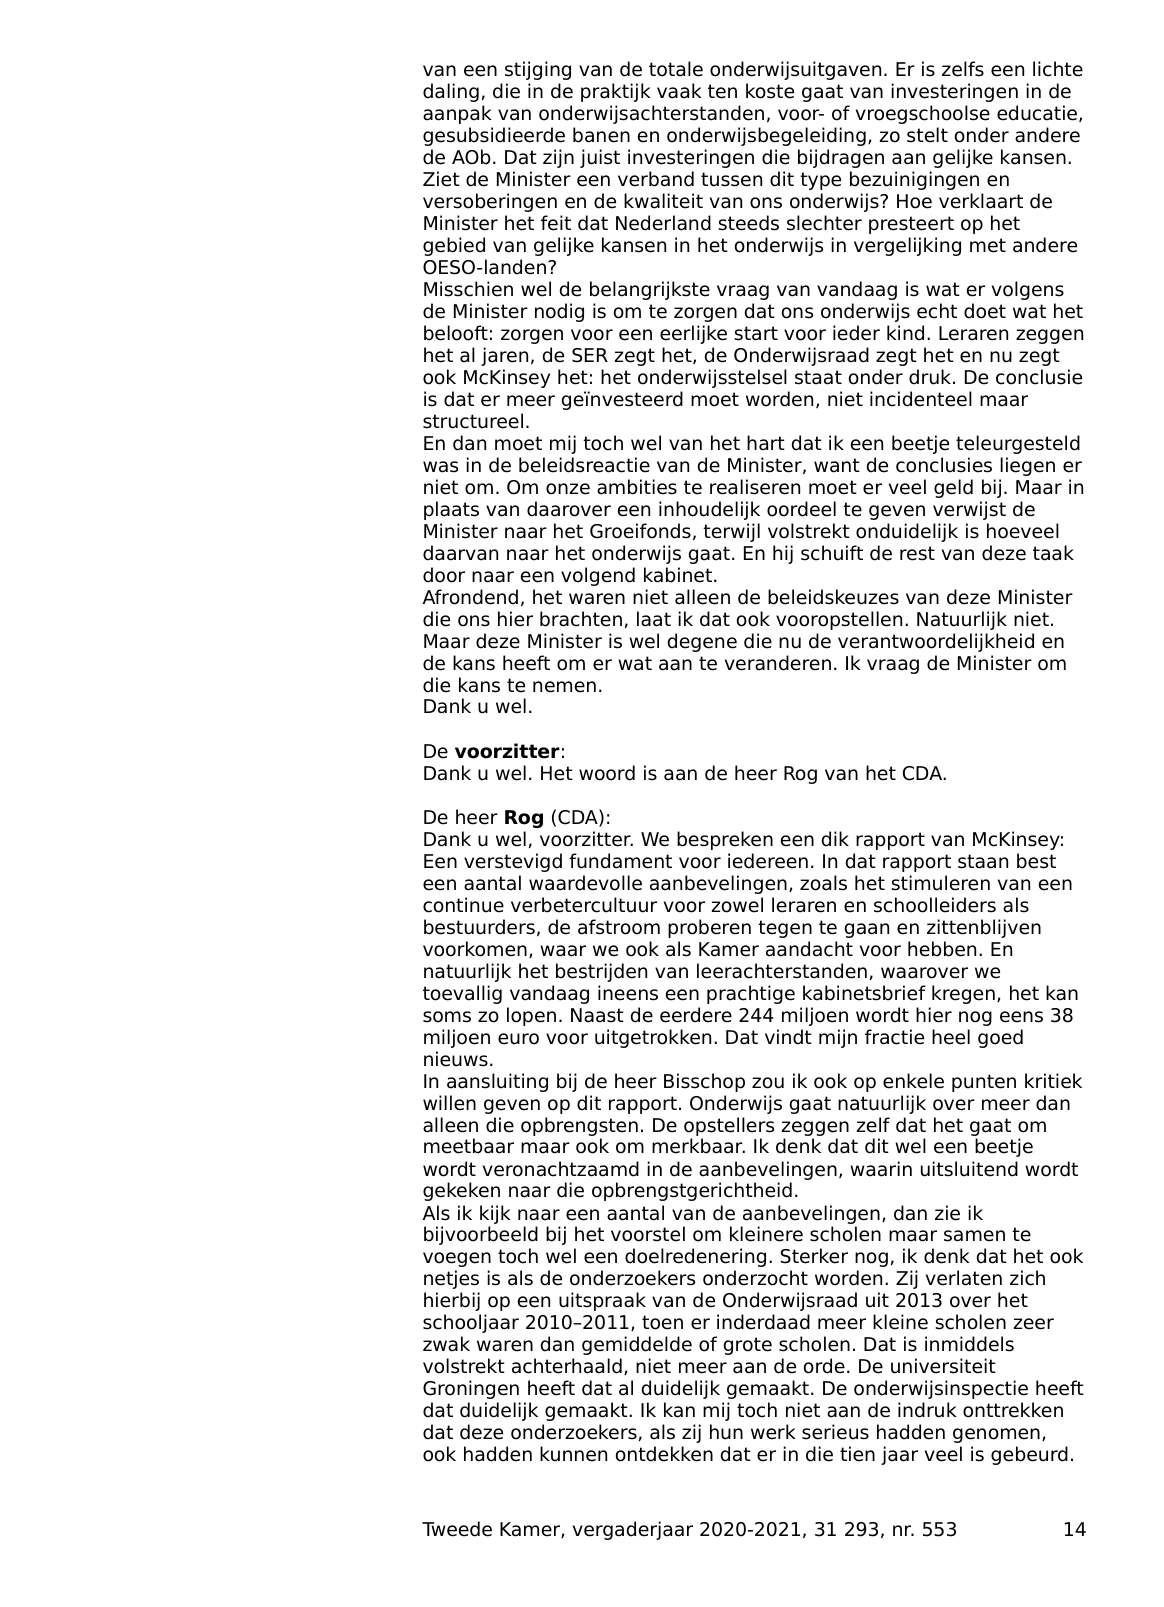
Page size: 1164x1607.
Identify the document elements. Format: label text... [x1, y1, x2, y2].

text Misschien wel de belangrijkste vraag van vandaag is wat er volgens de Minister nodig is om te zorgen dat ons onderwijs echt doet wat het belooft: zorgen voor een eerlijke start voor ieder kind. Leraren zeggen het al jaren, de SER zegt het, de Onderwijsraad zegt het en nu zegt ook McKinsey het: het onderwijsstelsel staat onder druk. De conclusie is dat er meer geïnvesteerd moet worden, niet incidenteel maar structureel. [422, 279, 1087, 433]
text Dank u wel. [422, 696, 1087, 718]
text Dank u wel. Het woord is aan de heer Rog van het CDA. [422, 763, 1087, 784]
text Afrondend, het waren niet alleen de beleidskeuzes van deze Minister die ons hier brachten, laat ik dat ook vooropstellen. Natuurlijk niet. Maar deze Minister is wel degene die nu de verantwoordelijkheid en de kans heeft om er wat aan te veranderen. Ik vraag de Minister om die kans te nemen. [422, 587, 1087, 696]
text In aansluiting bij de heer Bisschop zou ik ook op enkele punten kritiek willen geven op dit rapport. Onderwijs gaat natuurlijk over meer dan alleen die opbrengsten. De opstellers zeggen zelf dat het gaat om meetbaar maar ook om merkbaar. Ik denk dat dit wel een beetje wordt veronachtzaamd in de aanbevelingen, waarin uitsluitend wordt gekeken naar die opbrengstgerichtheid. [422, 1071, 1087, 1202]
text De voorzitter: [422, 741, 1087, 763]
text En dan moet mij toch wel van het hart dat ik een beetje teleurgesteld was in de beleidsreactie van de Minister, want de conclusies liegen er niet om. Om onze ambities te realiseren moet er veel geld bij. Maar in plaats van daarover een inhoudelijk oordeel te geven verwijst de Minister naar het Groeifonds, terwijl volstrekt onduidelijk is hoeveel daarvan naar het onderwijs gaat. En hij schuift de rest van deze taak door naar een volgend kabinet. [422, 433, 1087, 587]
text Als ik kijk naar een aantal van de aanbevelingen, dan zie ik bijvoorbeeld bij het voorstel om kleinere scholen maar samen te voegen toch wel een doelredenering. Sterker nog, ik denk dat het ook netjes is als de onderzoekers onderzocht worden. Zij verlaten zich hierbij op een uitspraak van de Onderwijsraad uit 2013 over het schooljaar 2010–2011, toen er inderdaad meer kleine scholen zeer zwak waren dan gemiddelde of grote scholen. Dat is inmiddels volstrekt achterhaald, niet meer aan de orde. De universiteit Groningen heeft dat al duidelijk gemaakt. De onderwijsinspectie heeft dat duidelijk gemaakt. Ik kan mij toch niet aan de indruk onttrekken dat deze onderzoekers, als zij hun werk serieus hadden genomen, ook hadden kunnen ontdekken dat er in die tien jaar veel is gebeurd. [422, 1202, 1087, 1466]
text van een stijging van de totale onderwijsuitgaven. Er is zelfs een lichte daling, die in de praktijk vaak ten koste gaat van investeringen in de aanpak van onderwijsachterstanden, voor- of vroegschoolse educatie, gesubsidieerde banen en onderwijsbegeleiding, zo stelt onder andere de AOb. Dat zijn juist investeringen die bijdragen aan gelijke kansen. Ziet de Minister een verband tussen dit type bezuinigingen en versoberingen en de kwaliteit van ons onderwijs? Hoe verklaart de Minister het feit dat Nederland steeds slechter presteert op het gebied van gelijke kansen in het onderwijs in vergelijking met andere OESO-landen? [422, 59, 1087, 279]
text Dank u wel, voorzitter. We bespreken een dik rapport van McKinsey: Een verstevigd fundament voor iedereen. In dat rapport staan best een aantal waardevolle aanbevelingen, zoals het stimuleren van een continue verbetercultuur voor zowel leraren en schoolleiders als bestuurders, de afstroom proberen tegen te gaan en zittenblijven voorkomen, waar we ook als Kamer aandacht voor hebben. En natuurlijk het bestrijden van leerachterstanden, waarover we toevallig vandaag ineens een prachtige kabinetsbrief kregen, het kan soms zo lopen. Naast de eerdere 244 miljoen wordt hier nog eens 38 miljoen euro voor uitgetrokken. Dat vindt mijn fractie heel goed nieuws. [422, 829, 1087, 1071]
text De heer Rog (CDA): [422, 807, 1087, 829]
